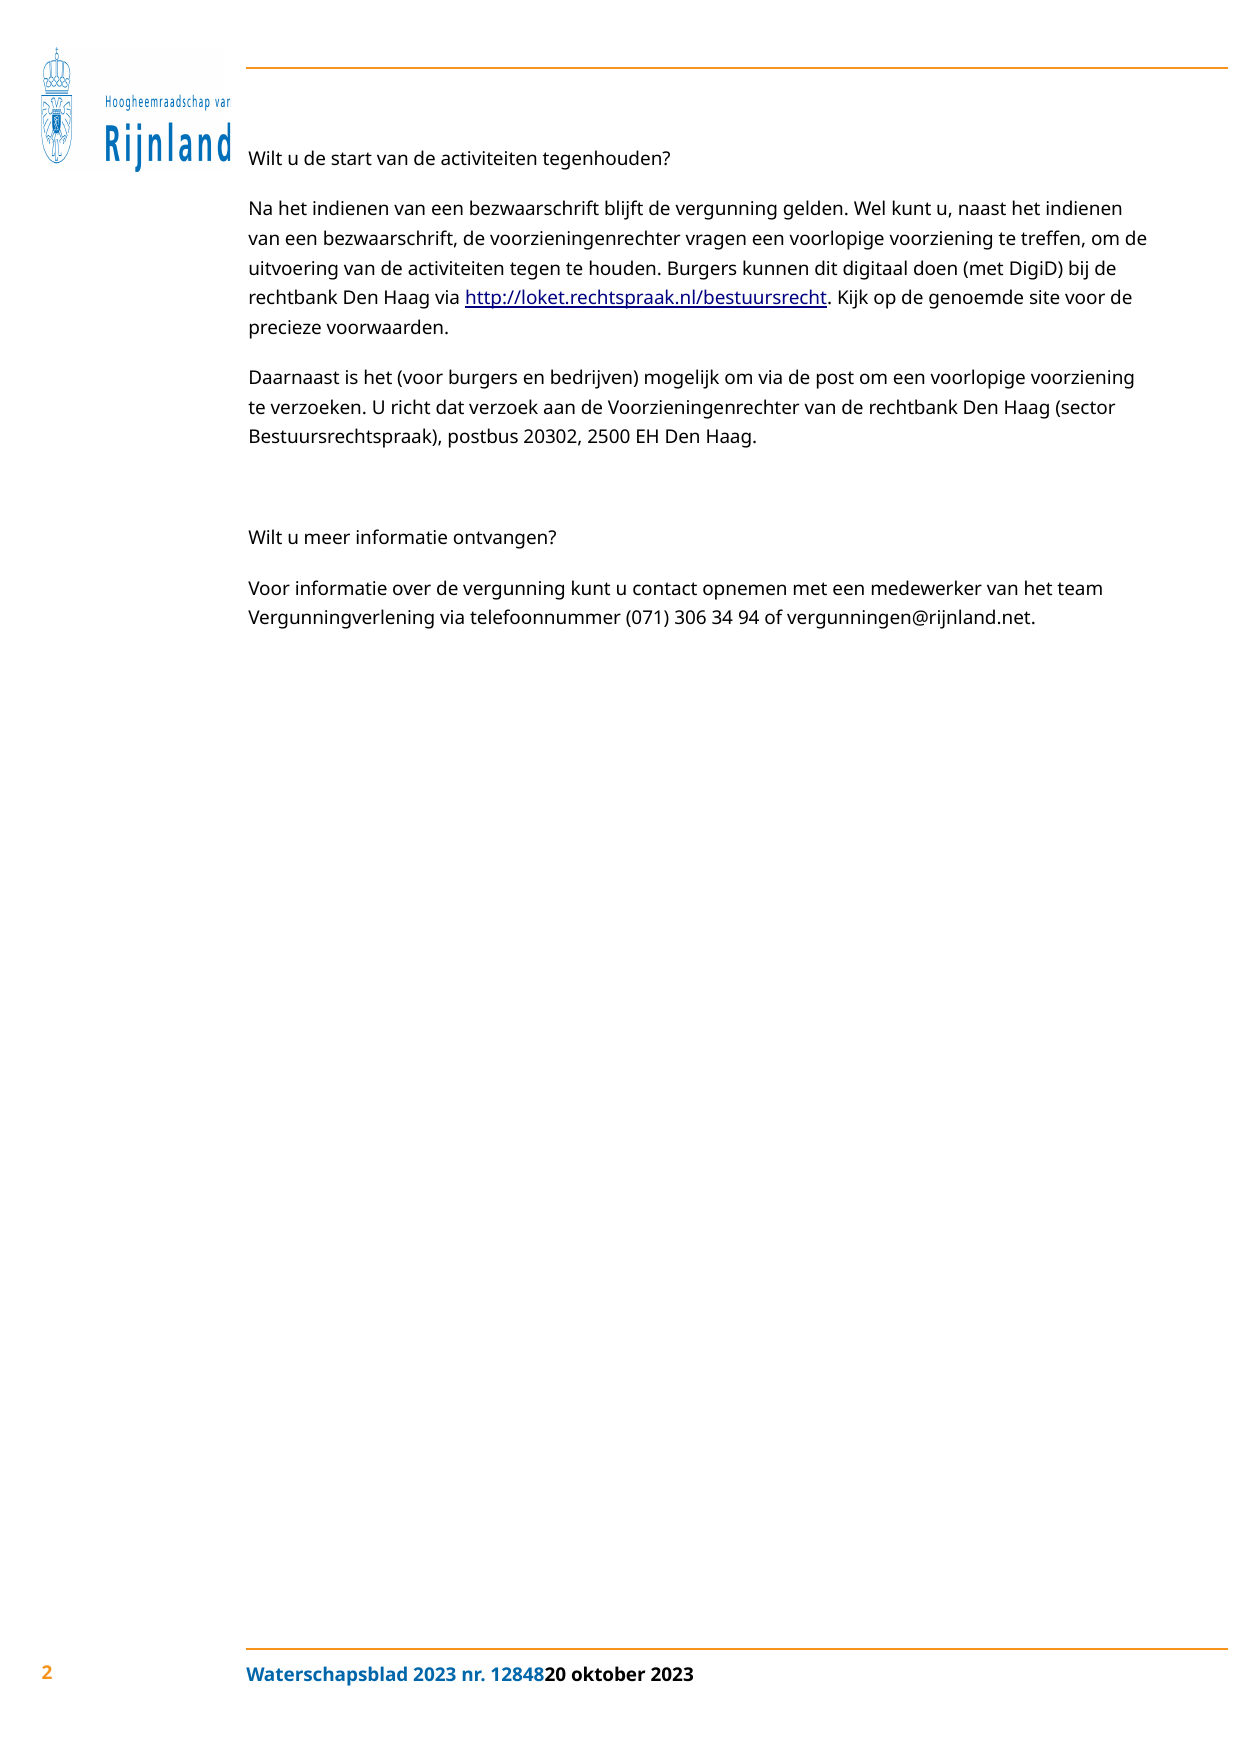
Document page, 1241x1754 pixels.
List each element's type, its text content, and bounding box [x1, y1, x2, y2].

text Daarnaast is het (voor burgers en bedrijven) mogelijk om via de post om een voorlopige voorziening te verzoeken. U richt dat verzoek aan de Voorzieningenrechter van de rechtbank Den Haag (sector Bestuursrechtspraak), postbus 20302, 2500 EH Den Haag. [248, 364, 1152, 449]
picture [41, 47, 231, 172]
text Wilt u de start van de activiteiten tegenhouden? [248, 145, 1152, 171]
text Na het indienen van een bezwaarschrift blijft de vergunning gelden. Wel kunt u, naast het indienen van een bezwaarschrift, de voorzieningenrechter vragen een voorlopige voorziening te treffen, om de uitvoering van de activiteiten tegen te houden. Burgers kunnen dit digitaal doen (met DigiD) bij de rechtbank Den Haag via http://loket.rechtspraak.nl/bestuursrecht. Kijk op de genoemde site voor de precieze voorwaarden. [248, 196, 1152, 340]
text Wilt u meer informatie ontvangen? [248, 524, 1152, 550]
text Voor informatie over de vergunning kunt u contact opnemen met een medewerker van het team Vergunningverlening via telefoonnummer (071) 306 34 94 of vergunningen@rijnland.net. [248, 575, 1152, 630]
